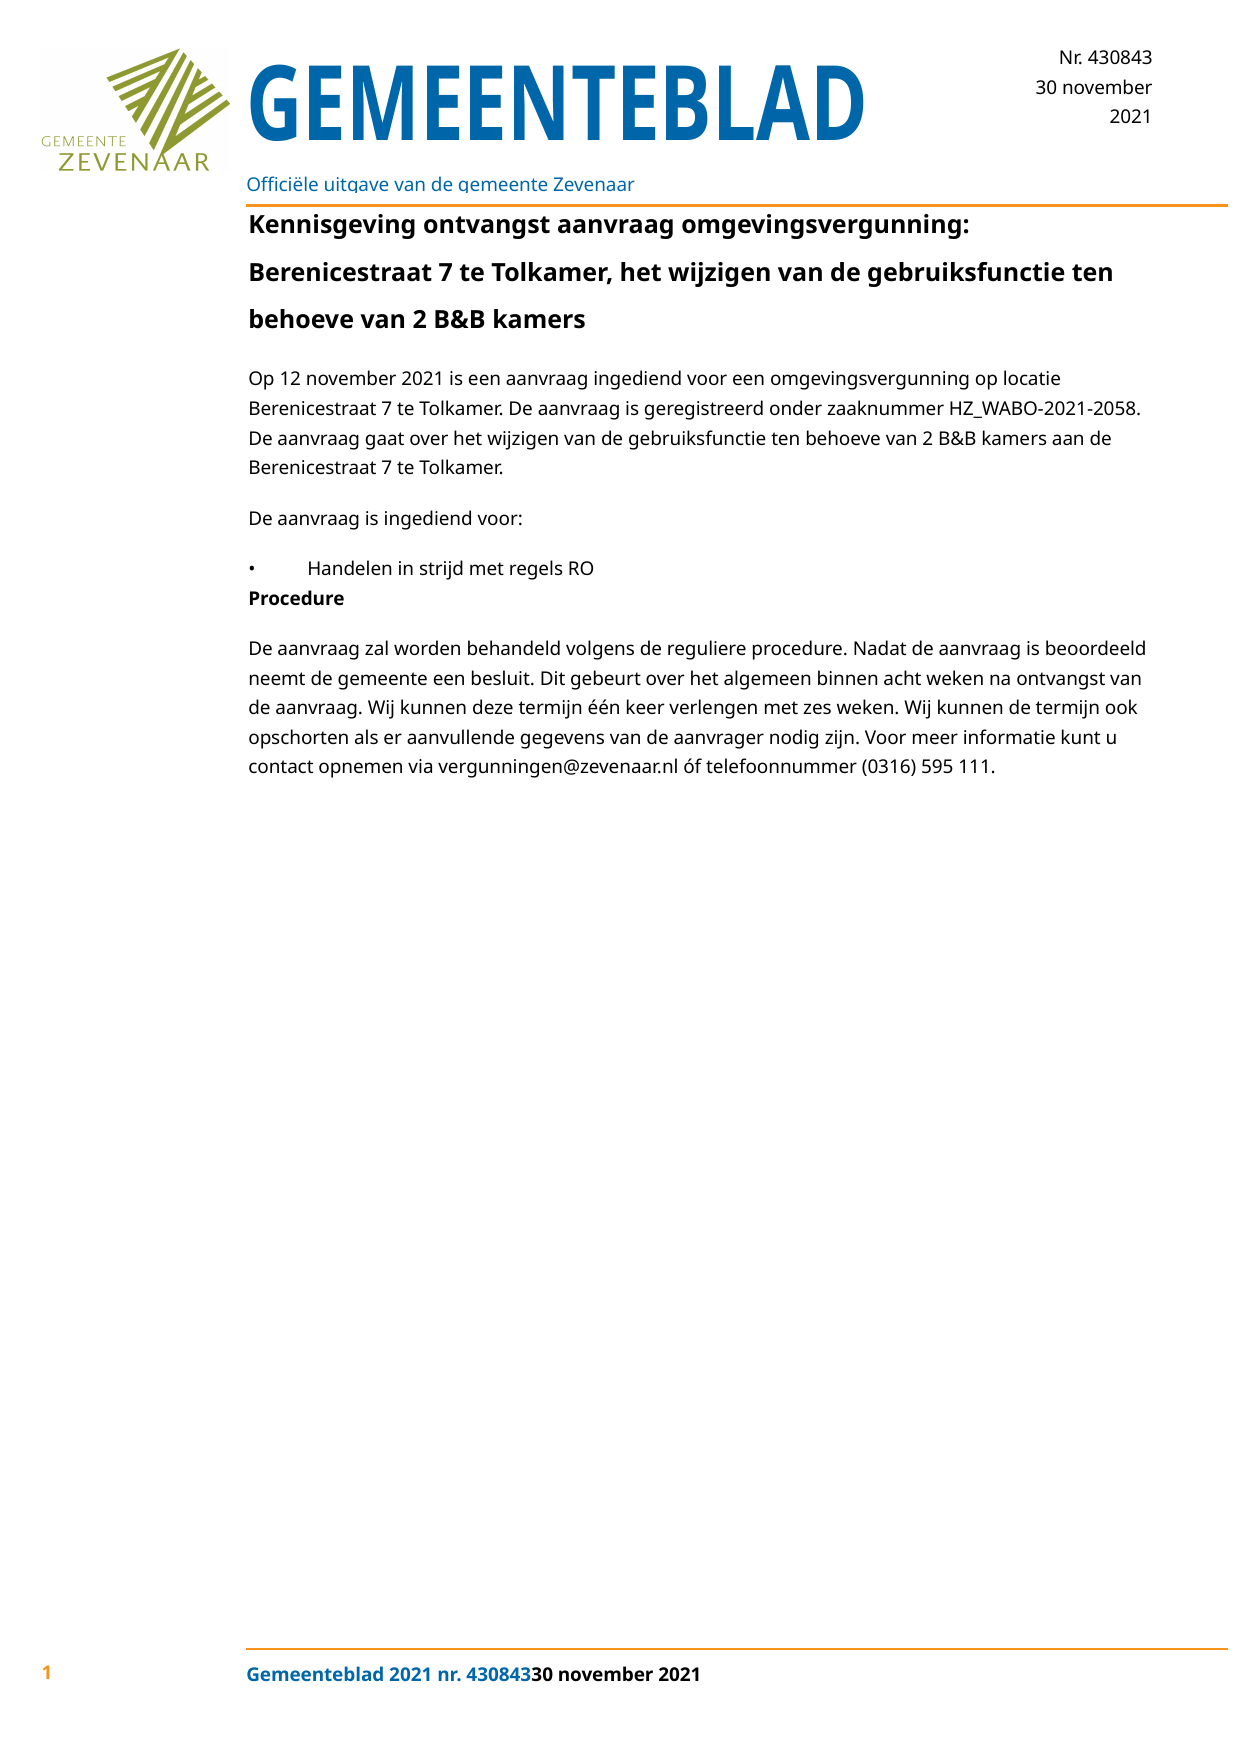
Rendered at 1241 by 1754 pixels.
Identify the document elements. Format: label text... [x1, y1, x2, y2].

text De aanvraag is ingediend voor: [248, 505, 1152, 530]
picture [41, 47, 231, 172]
text De aanvraag zal worden behandeld volgens de reguliere procedure. Nadat de aanvraag is beoordeeld neemt de gemeente een besluit. Dit gebeurt over het algemeen binnen acht weken na ontvangst van de aanvraag. Wij kunnen deze termijn één keer verlengen met zes weken. Wij kunnen de termijn ook opschorten als er aanvullende gegevens van de aanvrager nodig zijn. Voor meer informatie kunt u contact opnemen via vergunningen@zevenaar.nl óf telefoonnummer (0316) 595 111. [248, 635, 1152, 779]
text Kennisgeving ontvangst aanvraag omgevingsvergunning: Berenicestraat 7 te Tolkamer, het wijzigen van de gebruiksfunctie ten behoeve van 2 B&B kamers [248, 207, 1152, 336]
list Handelen in strijd met regels RO [248, 555, 1152, 581]
text Op 12 november 2021 is een aanvraag ingediend voor een omgevingsvergunning op locatie Berenicestraat 7 te Tolkamer. De aanvraag is geregistreerd onder zaaknummer HZ_WABO-2021-2058. De aanvraag gaat over het wijzigen van de gebruiksfunctie ten behoeve van 2 B&B kamers aan de Berenicestraat 7 te Tolkamer. [248, 366, 1152, 480]
text Procedure [248, 585, 1152, 610]
